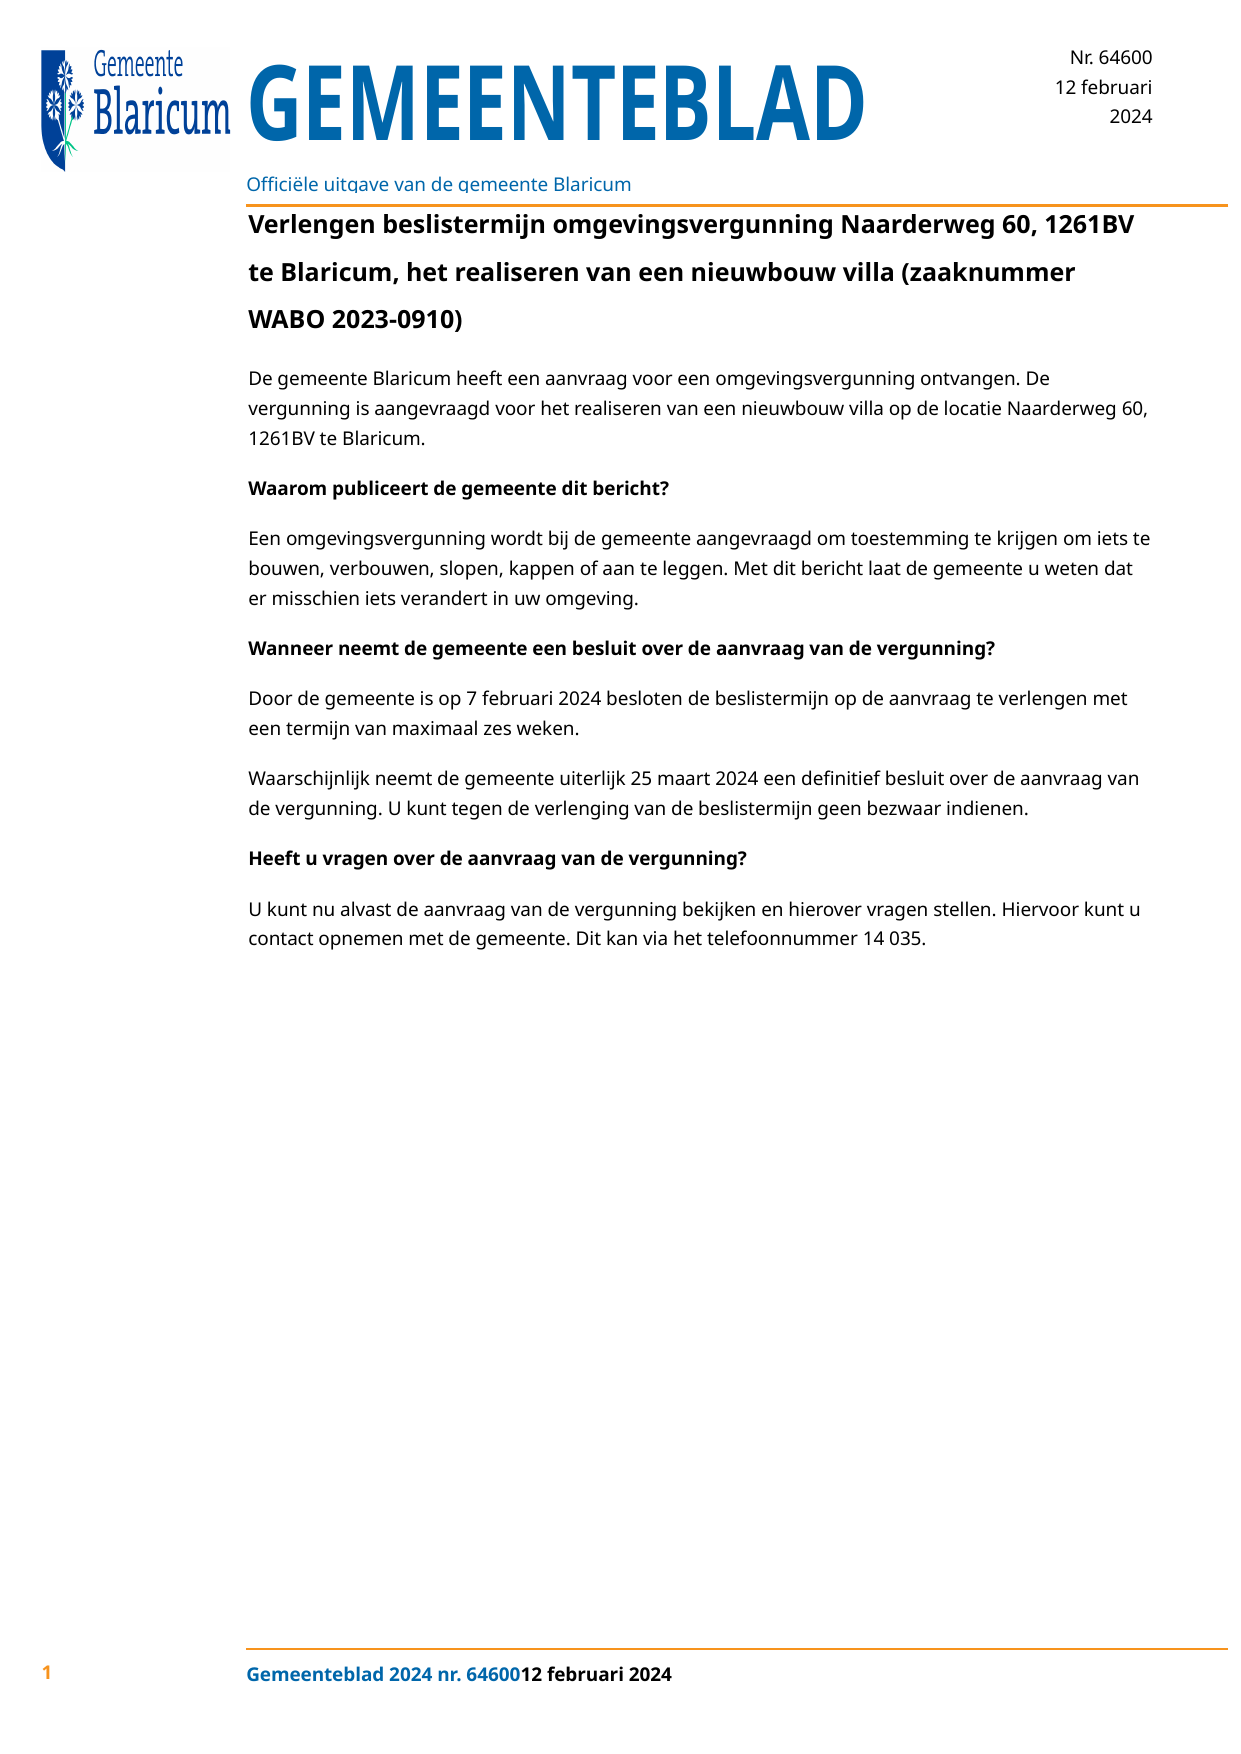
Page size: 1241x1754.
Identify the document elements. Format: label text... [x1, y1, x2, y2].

picture [41, 47, 231, 172]
text Verlengen beslistermijn omgevingsvergunning Naarderweg 60, 1261BV te Blaricum, het realiseren van een nieuwbouw villa (zaaknummer WABO 2023-0910) [248, 207, 1152, 336]
text De gemeente Blaricum heeft een aanvraag voor een omgevingsvergunning ontvangen. De vergunning is aangevraagd voor het realiseren van een nieuwbouw villa op de locatie Naarderweg 60, 1261BV te Blaricum. [248, 366, 1152, 450]
text U kunt nu alvast de aanvraag van de vergunning bekijken en hierover vragen stellen. Hiervoor kunt u contact opnemen met de gemeente. Dit kan via het telefoonnummer 14 035. [248, 896, 1152, 951]
text Een omgevingsvergunning wordt bij de gemeente aangevraagd om toestemming te krijgen om iets te bouwen, verbouwen, slopen, kappen of aan te leggen. Met dit bericht laat de gemeente u weten dat er misschien iets verandert in uw omgeving. [248, 526, 1152, 610]
text Wanneer neemt de gemeente een besluit over de aanvraag van de vergunning? [248, 635, 1152, 661]
text Waarschijnlijk neemt de gemeente uiterlijk 25 maart 2024 een definitief besluit over de aanvraag van de vergunning. U kunt tegen de verlenging van de beslistermijn geen bezwaar indienen. [248, 766, 1152, 821]
text Waarom publiceert de gemeente dit bericht? [248, 475, 1152, 501]
text Door de gemeente is op 7 februari 2024 besloten de beslistermijn op de aanvraag te verlengen met een termijn van maximaal zes weken. [248, 686, 1152, 741]
text Heeft u vragen over de aanvraag van de vergunning? [248, 846, 1152, 871]
